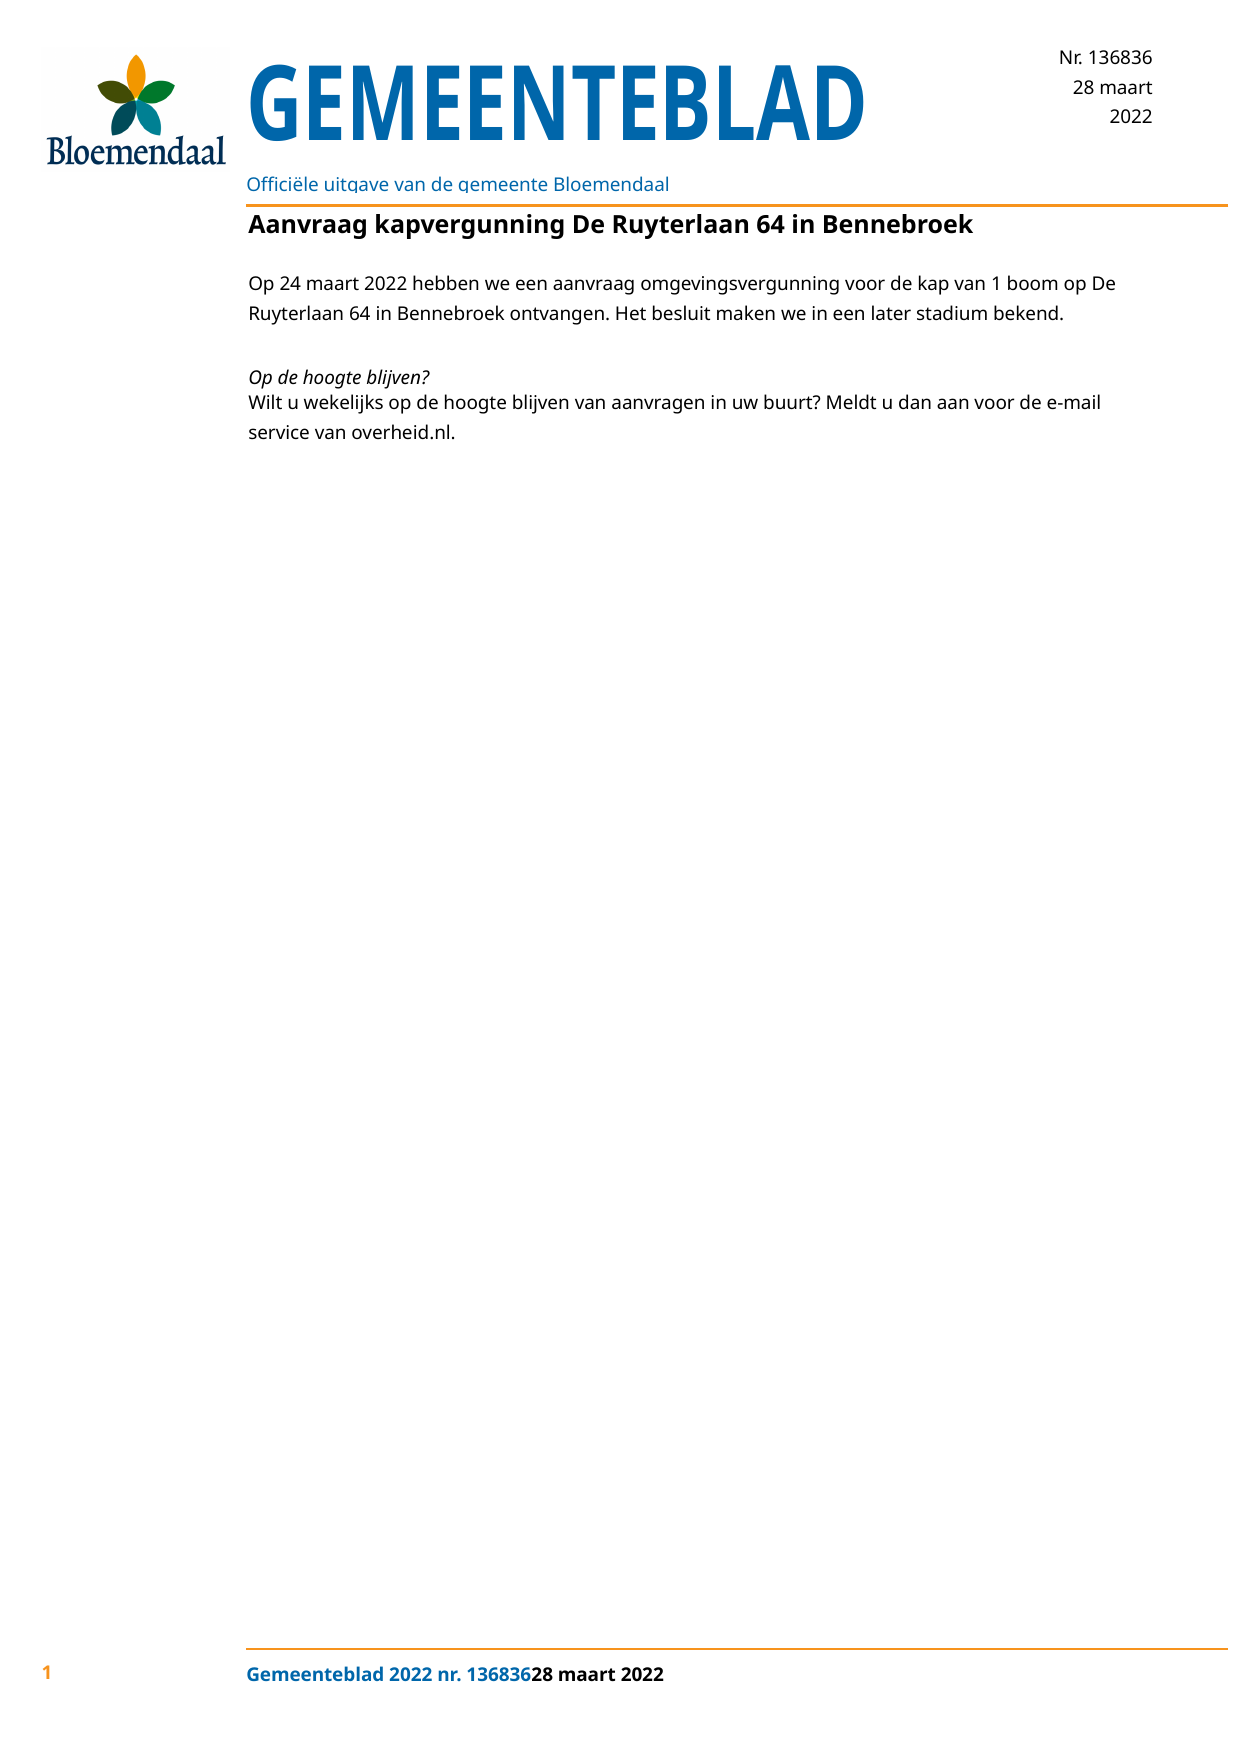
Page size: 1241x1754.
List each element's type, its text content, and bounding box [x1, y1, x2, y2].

text Wilt u wekelijks op de hoogte blijven van aanvragen in uw buurt? Meldt u dan aan voor de e-mail service van overheid.nl. [248, 389, 1152, 445]
picture [41, 47, 231, 172]
text Aanvraag kapvergunning De Ruyterlaan 64 in Bennebroek [248, 207, 1152, 241]
text Op de hoogte blijven? [248, 364, 1152, 389]
text Op 24 maart 2022 hebben we een aanvraag omgevingsvergunning voor de kap van 1 boom op De Ruyterlaan 64 in Bennebroek ontvangen. Het besluit maken we in een later stadium bekend. [248, 270, 1152, 326]
